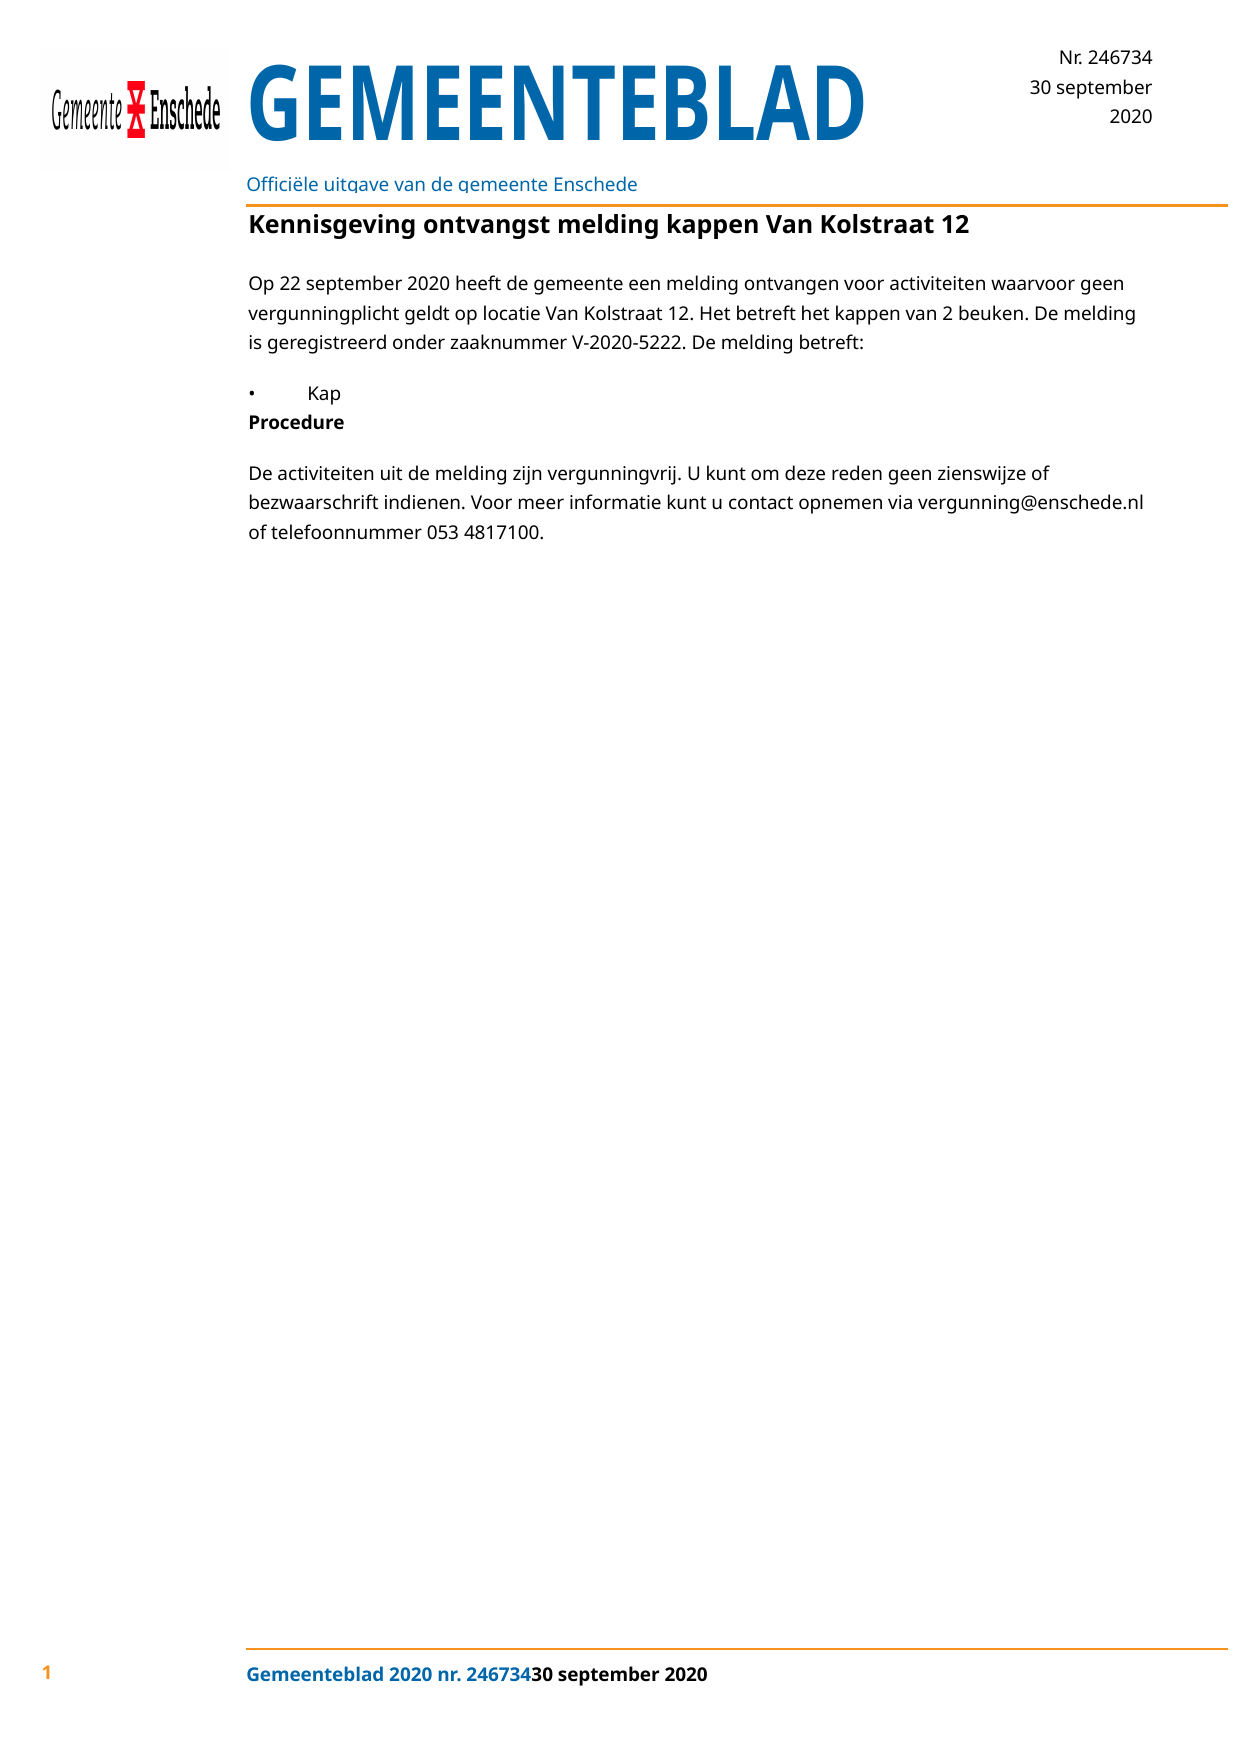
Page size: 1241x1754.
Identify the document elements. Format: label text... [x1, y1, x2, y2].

text De activiteiten uit de melding zijn vergunningvrij. U kunt om deze reden geen zienswijze of bezwaarschrift indienen. Voor meer informatie kunt u contact opnemen via vergunning@enschede.nl of telefoonnummer 053 4817100. [248, 460, 1152, 545]
text Kennisgeving ontvangst melding kappen Van Kolstraat 12 [248, 207, 1152, 241]
picture [41, 47, 231, 172]
text Op 22 september 2020 heeft de gemeente een melding ontvangen voor activiteiten waarvoor geen vergunningplicht geldt op locatie Van Kolstraat 12. Het betreft het kappen van 2 beuken. De melding is geregistreerd onder zaaknummer V-2020-5222. De melding betreft: [248, 270, 1152, 355]
text Procedure [248, 409, 1152, 435]
list Kap [248, 380, 1152, 406]
